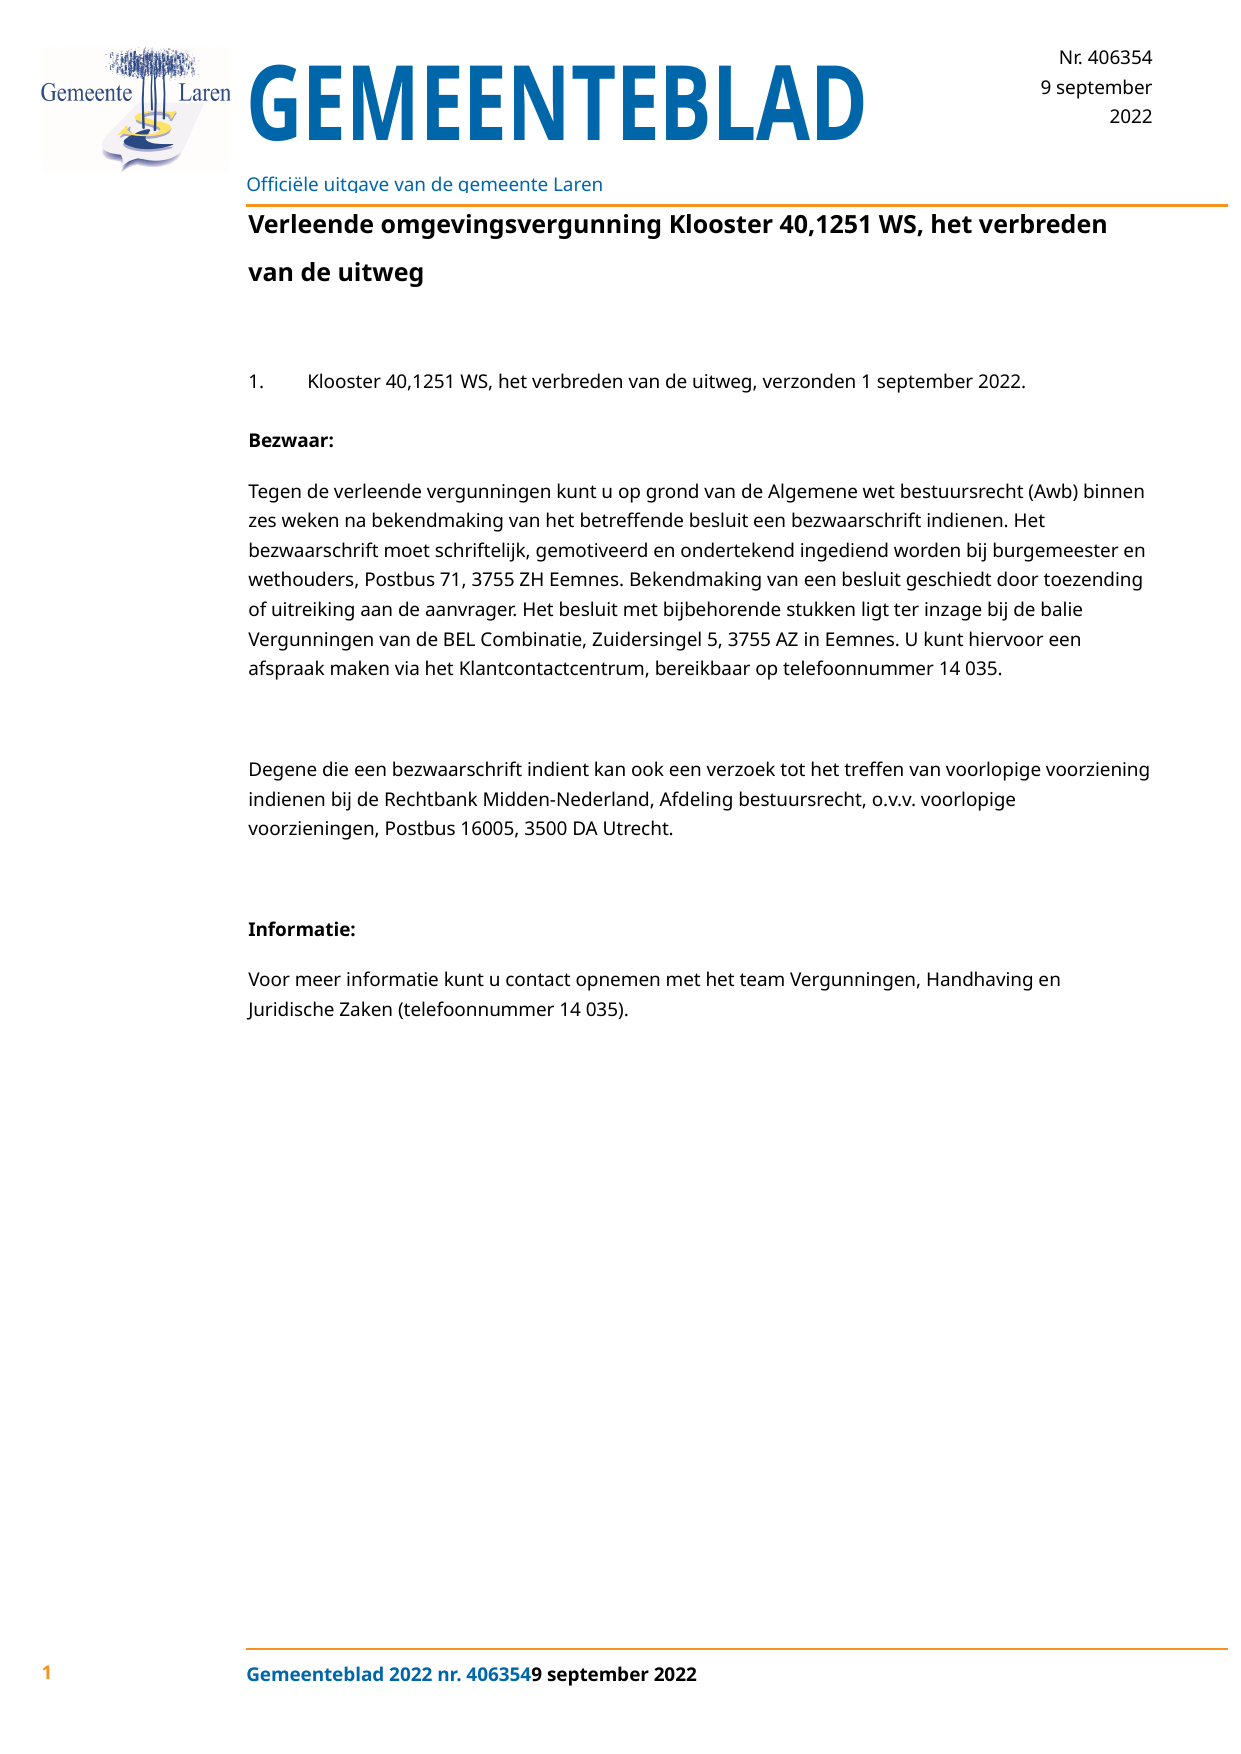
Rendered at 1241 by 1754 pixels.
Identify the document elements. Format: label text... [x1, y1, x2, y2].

text Tegen de verleende vergunningen kunt u op grond van de Algemene wet bestuursrecht (Awb) binnen zes weken na bekendmaking van het betreffende besluit een bezwaarschrift indienen. Het bezwaarschrift moet schriftelijk, gemotiveerd en ondertekend ingediend worden bij burgemeester en wethouders, Postbus 71, 3755 ZH Eemnes. Bekendmaking van een besluit geschiedt door toezending of uitreiking aan de aanvrager. Het besluit met bijbehorende stukken ligt ter inzage bij de balie Vergunningen van de BEL Combinatie, Zuidersingel 5, 3755 AZ in Eemnes. U kunt hiervoor een afspraak maken via het Klantcontactcentrum, bereikbaar op telefoonnummer 14 035. [248, 478, 1152, 681]
text Voor meer informatie kunt u contact opnemen met het team Vergunningen, Handhaving en Juridische Zaken (telefoonnummer 14 035). [248, 967, 1152, 1022]
text Bezwaar: [248, 427, 1152, 453]
list Klooster 40,1251 WS, het verbreden van de uitweg, verzonden 1 september 2022. [248, 368, 1152, 394]
text Degene die een bezwaarschrift indient kan ook een verzoek tot het treffen van voorlopige voorziening indienen bij de Rechtbank Midden-Nederland, Afdeling bestuursrecht, o.v.v. voorlopige voorzieningen, Postbus 16005, 3500 DA Utrecht. [248, 756, 1152, 841]
text Verleende omgevingsvergunning Klooster 40,1251 WS, het verbreden van de uitweg [248, 207, 1152, 288]
picture [41, 47, 231, 172]
text Informatie: [248, 916, 1152, 942]
